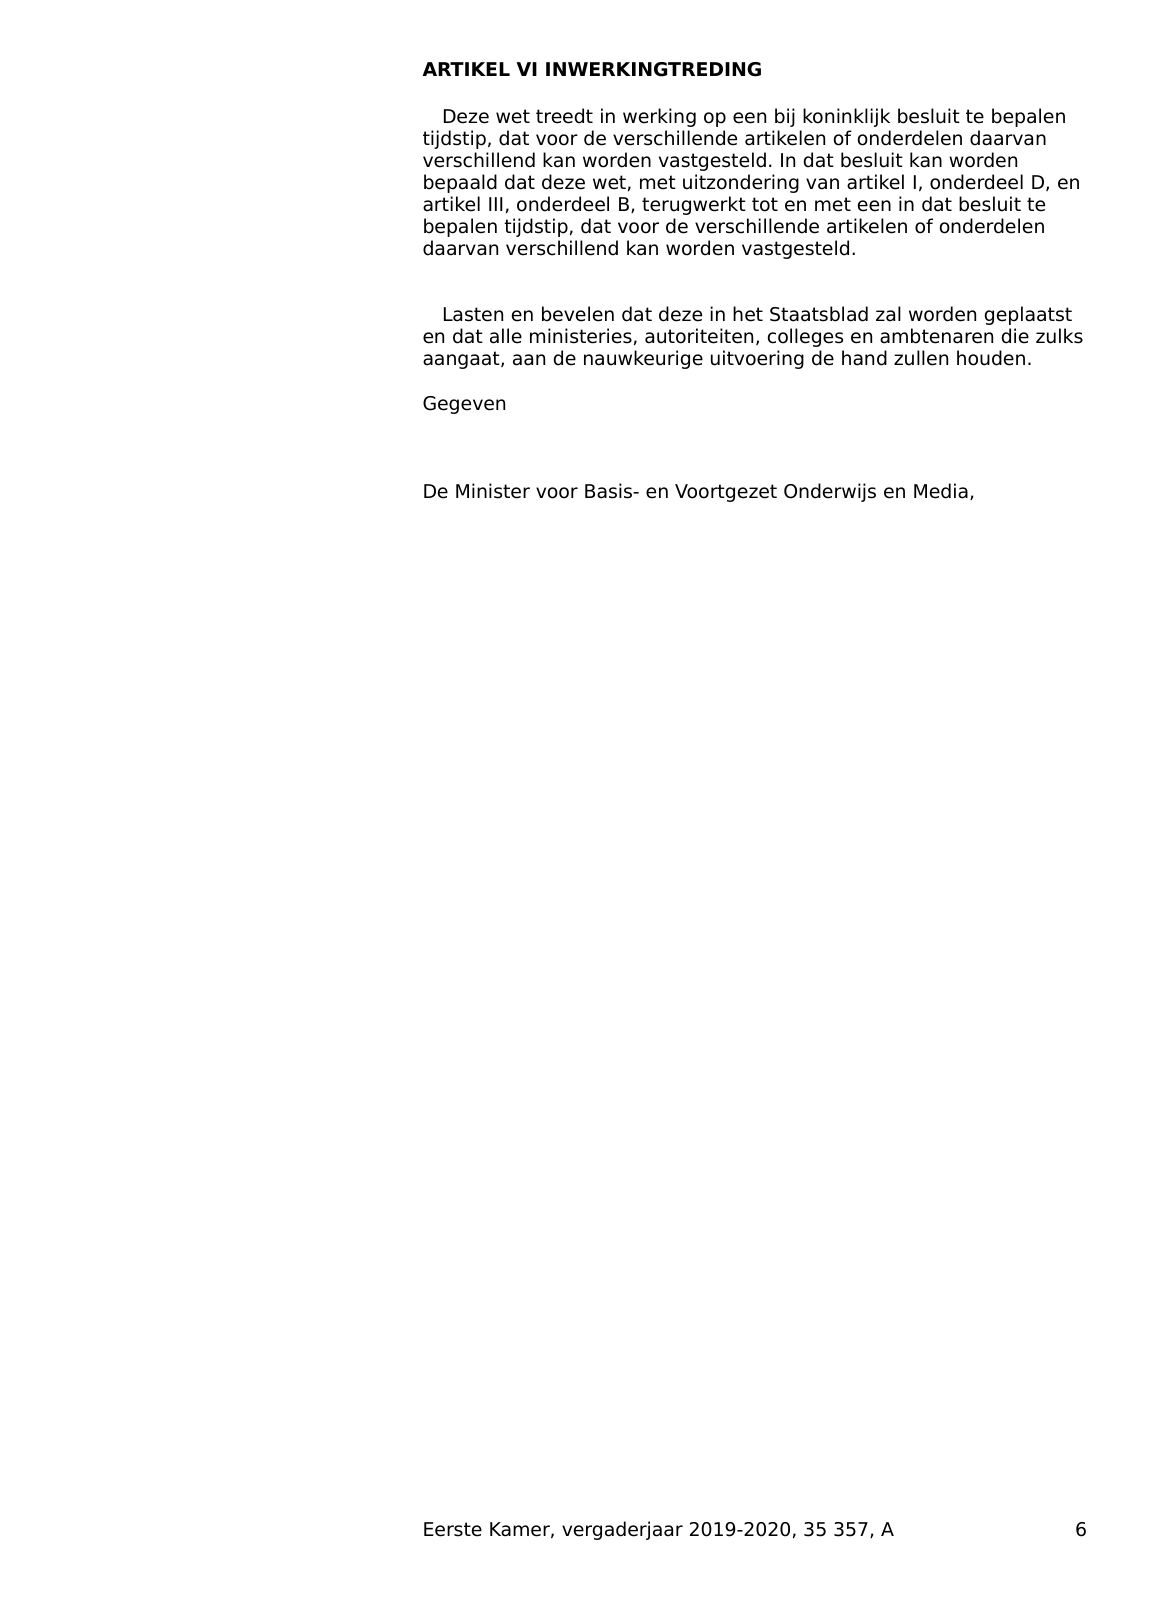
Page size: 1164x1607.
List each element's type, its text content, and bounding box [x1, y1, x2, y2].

text Lasten en bevelen dat deze in het Staatsblad zal worden geplaatst en dat alle ministeries, autoriteiten, colleges en ambtenaren die zulks aangaat, aan de nauwkeurige uitvoering de hand zullen houden. [422, 304, 1087, 370]
text Gegeven [422, 392, 1087, 414]
subtitle ARTIKEL VI INWERKINGTREDING [422, 59, 1087, 81]
text Deze wet treedt in werking op een bij koninklijk besluit te bepalen tijdstip, dat voor de verschillende artikelen of onderdelen daarvan verschillend kan worden vastgesteld. In dat besluit kan worden bepaald dat deze wet, met uitzondering van artikel I, onderdeel D, en artikel III, onderdeel B, terugwerkt tot en met een in dat besluit te bepalen tijdstip, dat voor de verschillende artikelen of onderdelen daarvan verschillend kan worden vastgesteld. [422, 106, 1087, 260]
text De Minister voor Basis- en Voortgezet Onderwijs en Media, [422, 481, 1087, 503]
